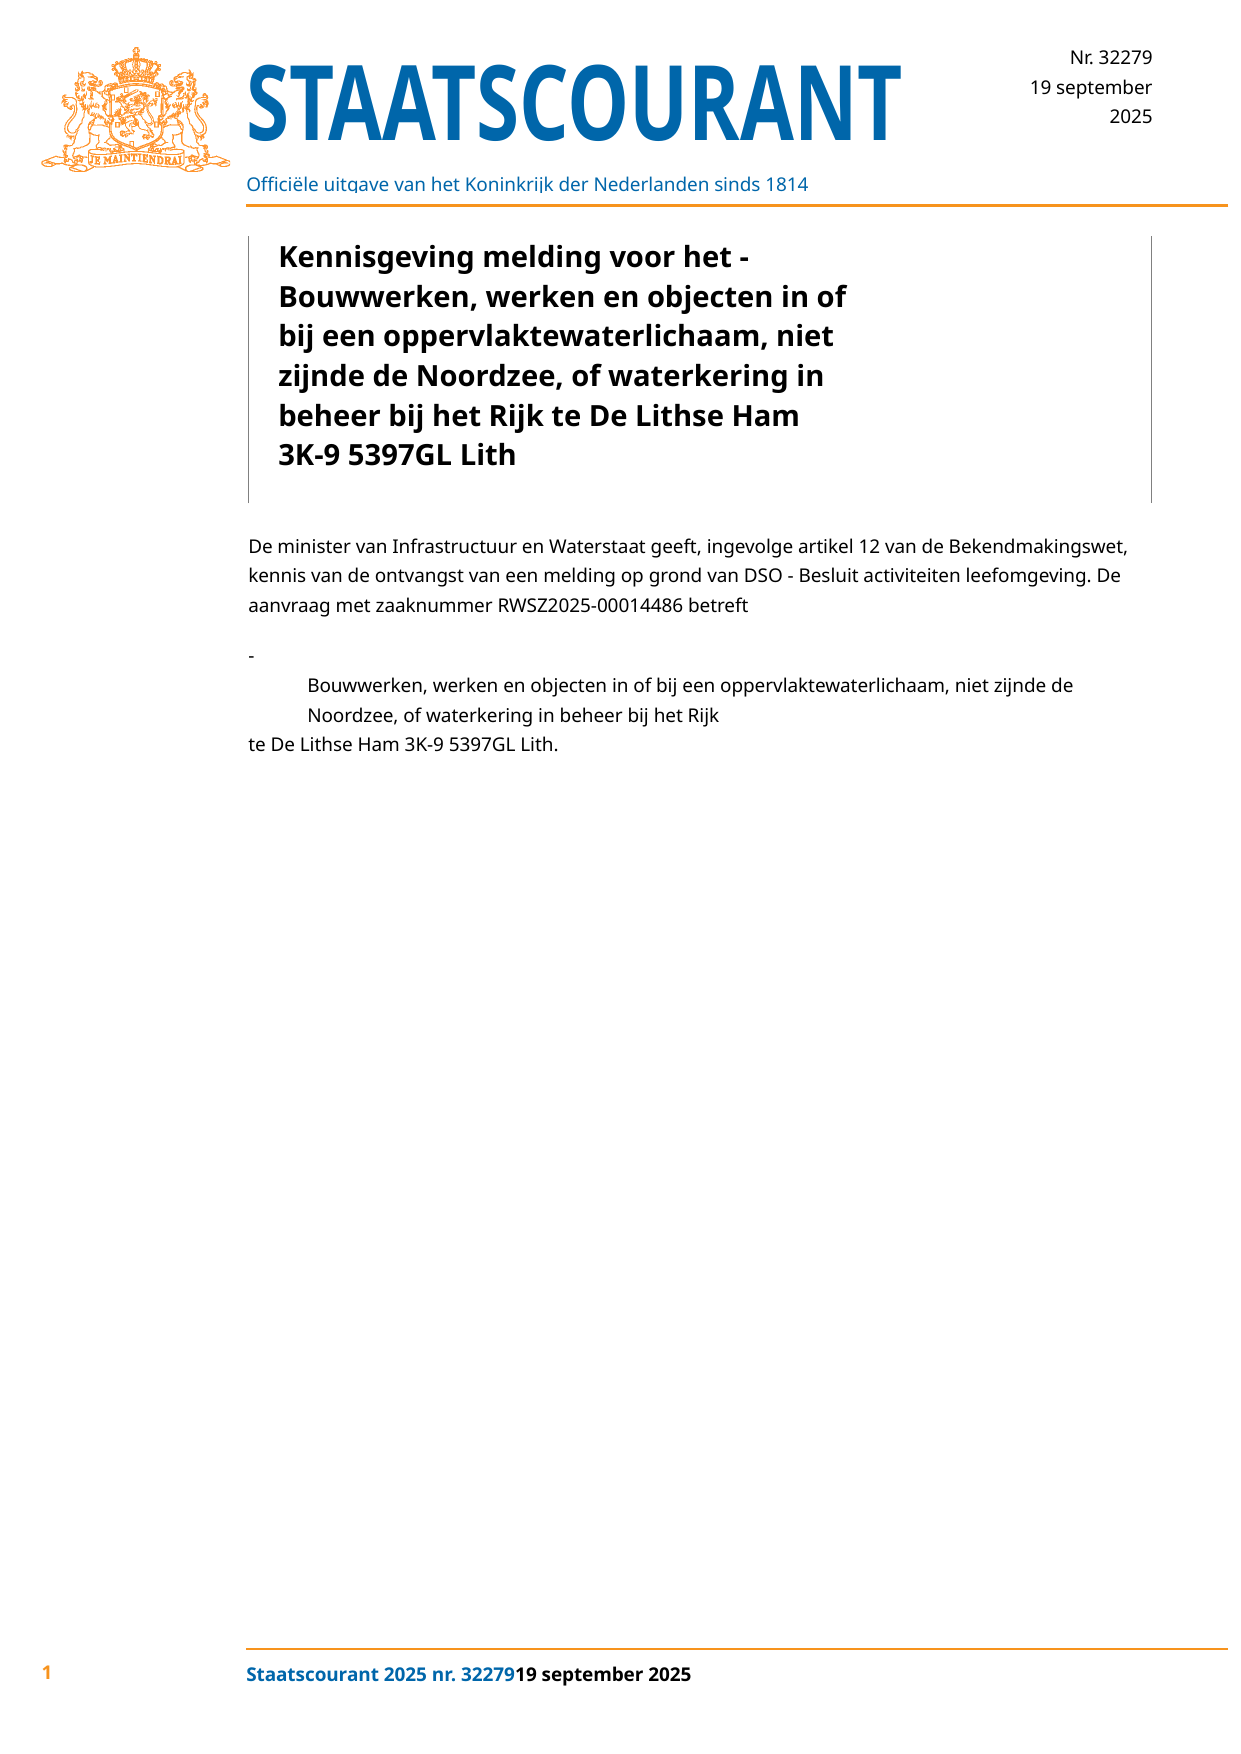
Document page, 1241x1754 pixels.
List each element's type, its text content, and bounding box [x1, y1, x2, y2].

table_header [1090, 236, 1151, 413]
list Bouwwerken, werken en objecten in of bij een oppervlaktewaterlichaam, niet zijnde de Noordzee, of waterkering in beheer bij het Rijk [248, 672, 1152, 727]
text te De Lithse Ham 3K-9 5397GL Lith. [248, 731, 1152, 757]
picture [912, 236, 1090, 414]
table_header Kennisgeving melding voor het -Bouwwerken, werken en objecten in of bij een oppervlaktewaterlichaam, niet zijnde de Noordzee, of waterkering in beheer bij het Rijk te De Lithse Ham 3K-9 5397GL Lith [249, 236, 850, 503]
picture [41, 47, 231, 172]
table_header [850, 236, 912, 413]
text De minister van Infrastructuur en Waterstaat geeft, ingevolge artikel 12 van de Bekendmakingswet, kennis van de ontvangst van een melding op grond van DSO - Besluit activiteiten leefomgeving. De aanvraag met zaaknummer RWSZ2025-00014486 betreft [248, 533, 1152, 618]
table_header [850, 414, 1151, 503]
